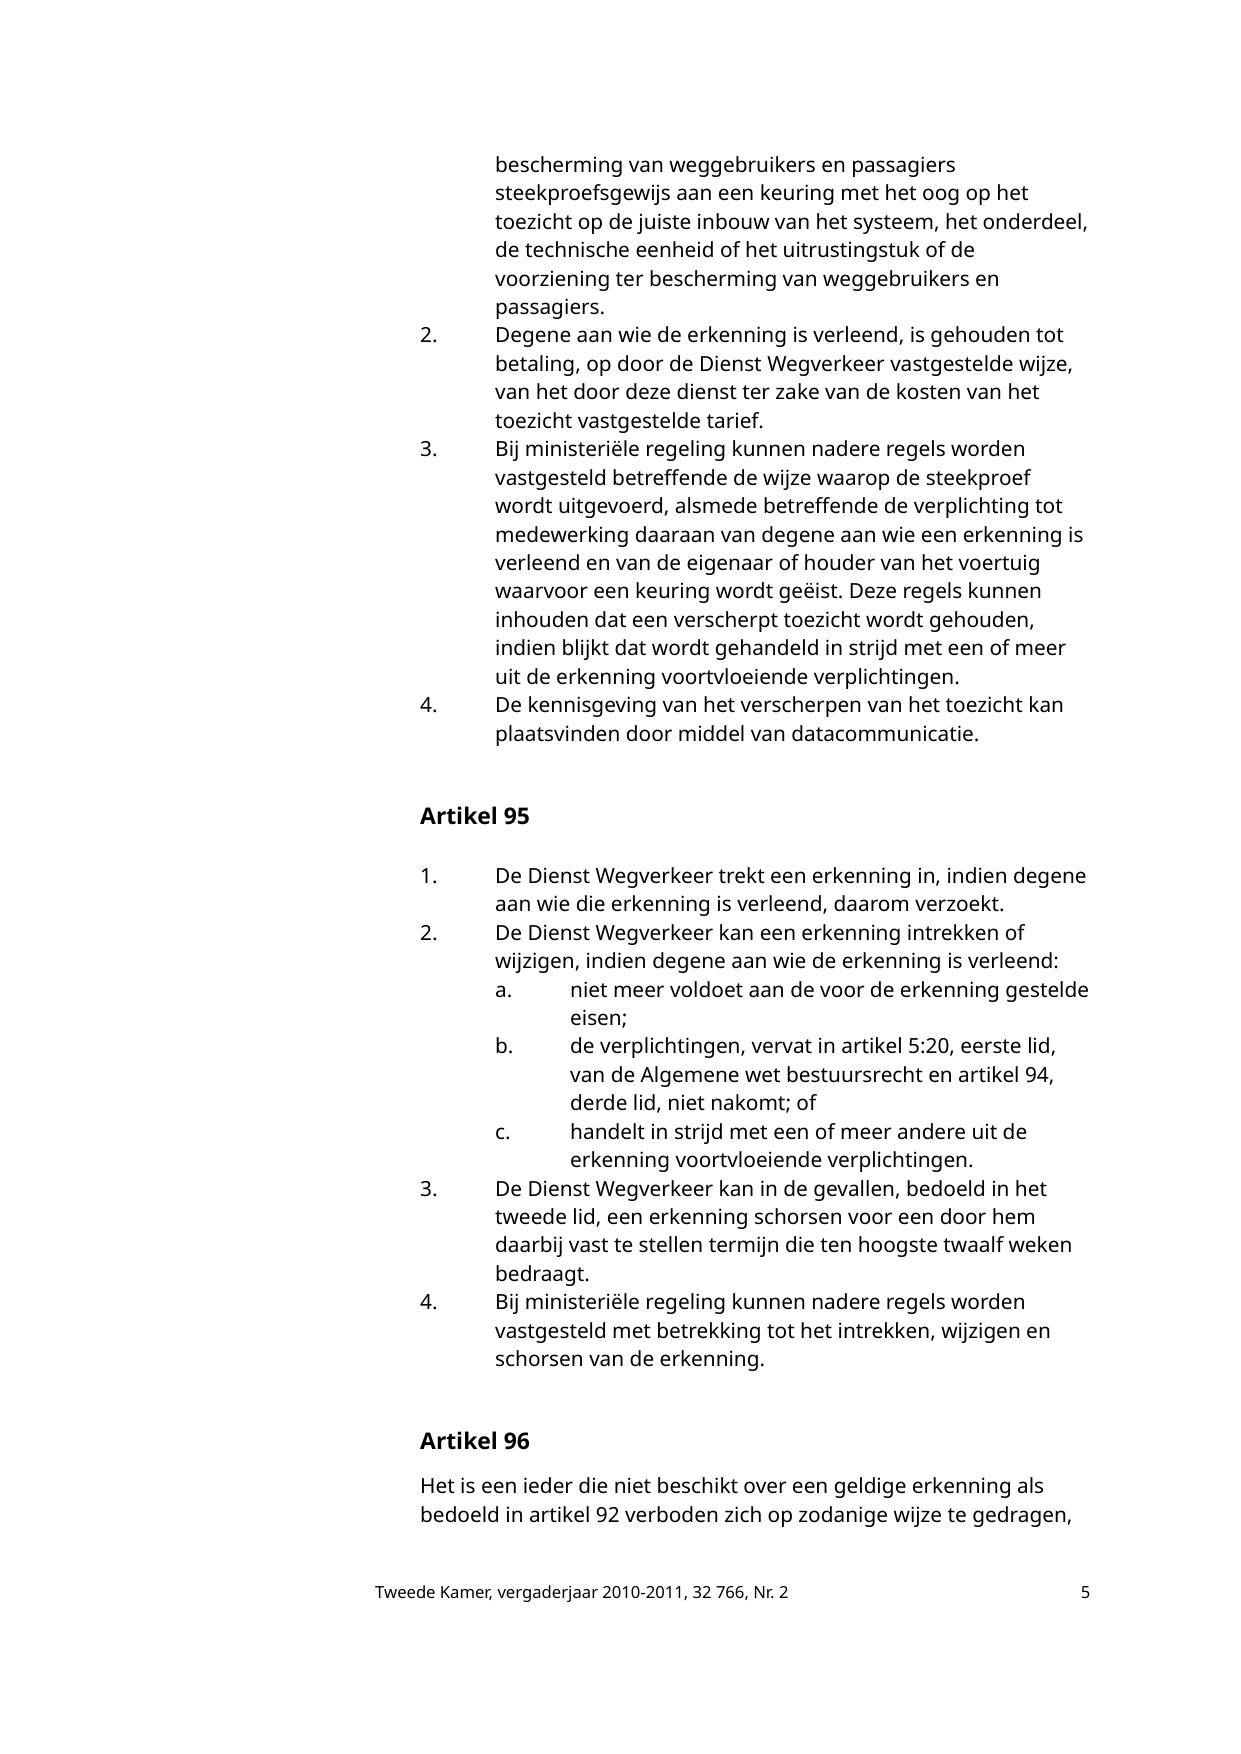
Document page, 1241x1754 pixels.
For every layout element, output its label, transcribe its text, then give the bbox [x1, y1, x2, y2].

list Degene aan wie de erkenning is verleend, is gehouden tot betaling, op door de Dienst Wegverkeer vastgestelde wijze, van het door deze dienst ter zake van de kosten van het toezicht vastgestelde tarief. [420, 321, 1090, 434]
list Bij ministeriële regeling kunnen nadere regels worden vastgesteld betreffende de wijze waarop de steekproef wordt uitgevoerd, alsmede betreffende de verplichting tot medewerking daaraan van degene aan wie een erkenning is verleend en van de eigenaar of houder van het voertuig waarvoor een keuring wordt geëist. Deze regels kunnen inhouden dat een verscherpt toezicht wordt gehouden, indien blijkt dat wordt gehandeld in strijd met een of meer uit de erkenning voortvloeiende verplichtingen. [420, 434, 1090, 690]
list de verplichtingen, vervat in artikel 5:20, eerste lid, van de Algemene wet bestuursrecht en artikel 94, derde lid, niet nakomt; of [495, 1032, 1090, 1117]
subtitle Artikel 96 [420, 1425, 1090, 1457]
list De Dienst Wegverkeer kan een erkenning intrekken of wijzigen, indien degene aan wie de erkenning is verleend: [420, 918, 1090, 975]
text Het is een ieder die niet beschikt over een geldige erkenning als bedoeld in artikel 92 verboden zich op zodanige wijze te gedragen, [420, 1472, 1090, 1528]
list De kennisgeving van het verscherpen van het toezicht kan plaatsvinden door middel van datacommunicatie. [420, 690, 1090, 747]
list bescherming van weggebruikers en passagiers steekproefsgewijs aan een keuring met het oog op het toezicht op de juiste inbouw van het systeem, het onderdeel, de technische eenheid of het uitrustingstuk of de voorziening ter bescherming van weggebruikers en passagiers. [420, 150, 1090, 321]
subtitle Artikel 95 [420, 800, 1090, 831]
list handelt in strijd met een of meer andere uit de erkenning voortvloeiende verplichtingen. [495, 1117, 1090, 1174]
list Bij ministeriële regeling kunnen nadere regels worden vastgesteld met betrekking tot het intrekken, wijzigen en schorsen van de erkenning. [420, 1287, 1090, 1373]
list niet meer voldoet aan de voor de erkenning gestelde eisen; [495, 975, 1090, 1032]
list De Dienst Wegverkeer kan in de gevallen, bedoeld in het tweede lid, een erkenning schorsen voor een door hem daarbij vast te stellen termijn die ten hoogste twaalf weken bedraagt. [420, 1174, 1090, 1287]
list De Dienst Wegverkeer trekt een erkenning in, indien degene aan wie die erkenning is verleend, daarom verzoekt. [420, 861, 1090, 918]
